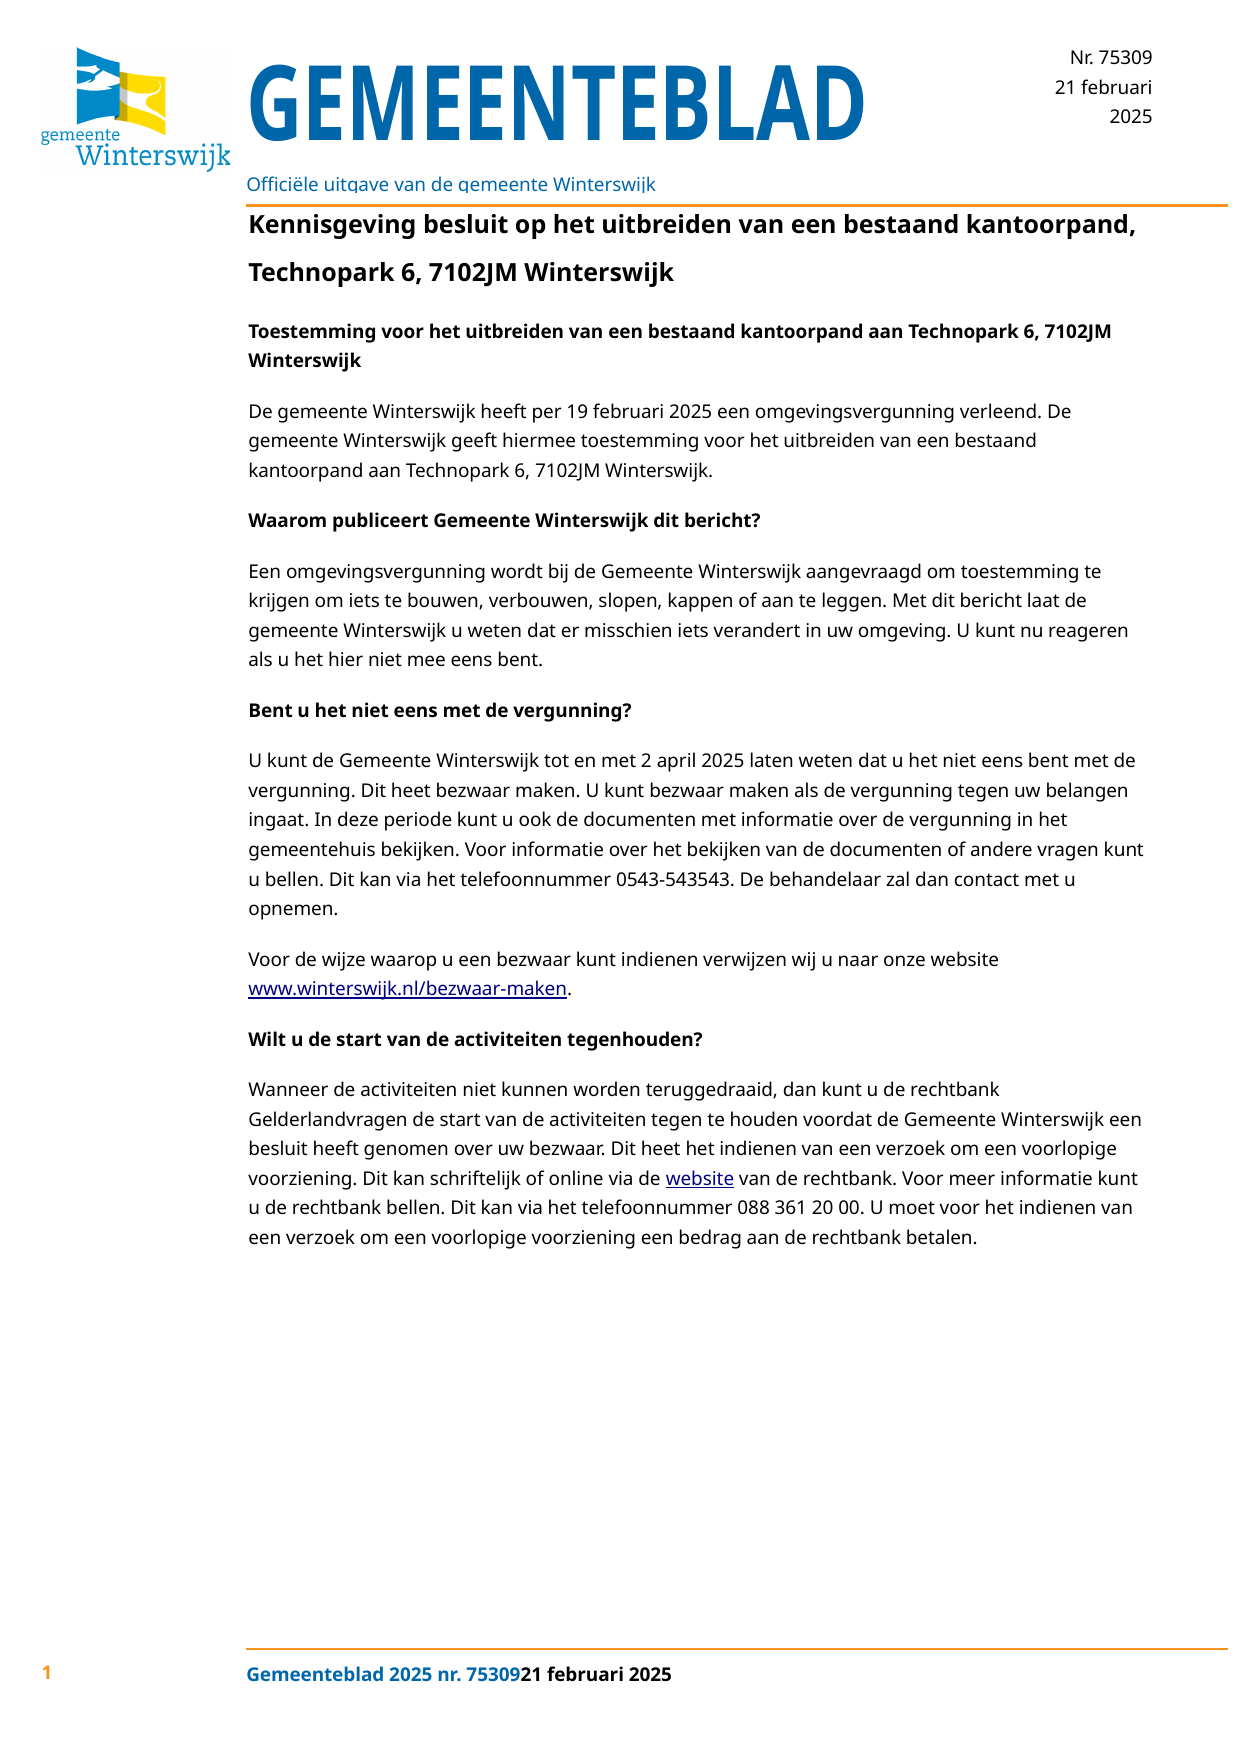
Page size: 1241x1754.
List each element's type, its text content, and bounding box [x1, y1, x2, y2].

text Wanneer de activiteiten niet kunnen worden teruggedraaid, dan kunt u de rechtbank Gelderlandvragen de start van de activiteiten tegen te houden voordat de Gemeente Winterswijk een besluit heeft genomen over uw bezwaar. Dit heet het indienen van een verzoek om een voorlopige voorziening. Dit kan schriftelijk of online via de website van de rechtbank. Voor meer informatie kunt u de rechtbank bellen. Dit kan via het telefoonnummer 088 361 20 00. U moet voor het indienen van een verzoek om een voorlopige voorziening een bedrag aan de rechtbank betalen. [248, 1076, 1152, 1250]
text Kennisgeving besluit op het uitbreiden van een bestaand kantoorpand, Technopark 6, 7102JM Winterswijk [248, 207, 1152, 288]
text Voor de wijze waarop u een bezwaar kunt indienen verwijzen wij u naar onze website www.winterswijk.nl/bezwaar-maken. [248, 946, 1152, 1001]
text Wilt u de start van de activiteiten tegenhouden? [248, 1026, 1152, 1052]
text De gemeente Winterswijk heeft per 19 februari 2025 een omgevingsvergunning verleend. De gemeente Winterswijk geeft hiermee toestemming voor het uitbreiden van een bestaand kantoorpand aan Technopark 6, 7102JM Winterswijk. [248, 398, 1152, 483]
text Bent u het niet eens met de vergunning? [248, 697, 1152, 723]
text Toestemming voor het uitbreiden van een bestaand kantoorpand aan Technopark 6, 7102JM Winterswijk [248, 318, 1152, 373]
text U kunt de Gemeente Winterswijk tot en met 2 april 2025 laten weten dat u het niet eens bent met de vergunning. Dit heet bezwaar maken. U kunt bezwaar maken als de vergunning tegen uw belangen ingaat. In deze periode kunt u ook de documenten met informatie over de vergunning in het gemeentehuis bekijken. Voor informatie over het bekijken van de documenten of andere vragen kunt u bellen. Dit kan via het telefoonnummer 0543-543543. De behandelaar zal dan contact met u opnemen. [248, 747, 1152, 921]
picture [225, 153, 231, 162]
picture [41, 47, 231, 172]
text Een omgevingsvergunning wordt bij de Gemeente Winterswijk aangevraagd om toestemming te krijgen om iets te bouwen, verbouwen, slopen, kappen of aan te leggen. Met dit bericht laat de gemeente Winterswijk u weten dat er misschien iets verandert in uw omgeving. U kunt nu reageren als u het hier niet mee eens bent. [248, 558, 1152, 672]
text Waarom publiceert Gemeente Winterswijk dit bericht? [248, 507, 1152, 533]
